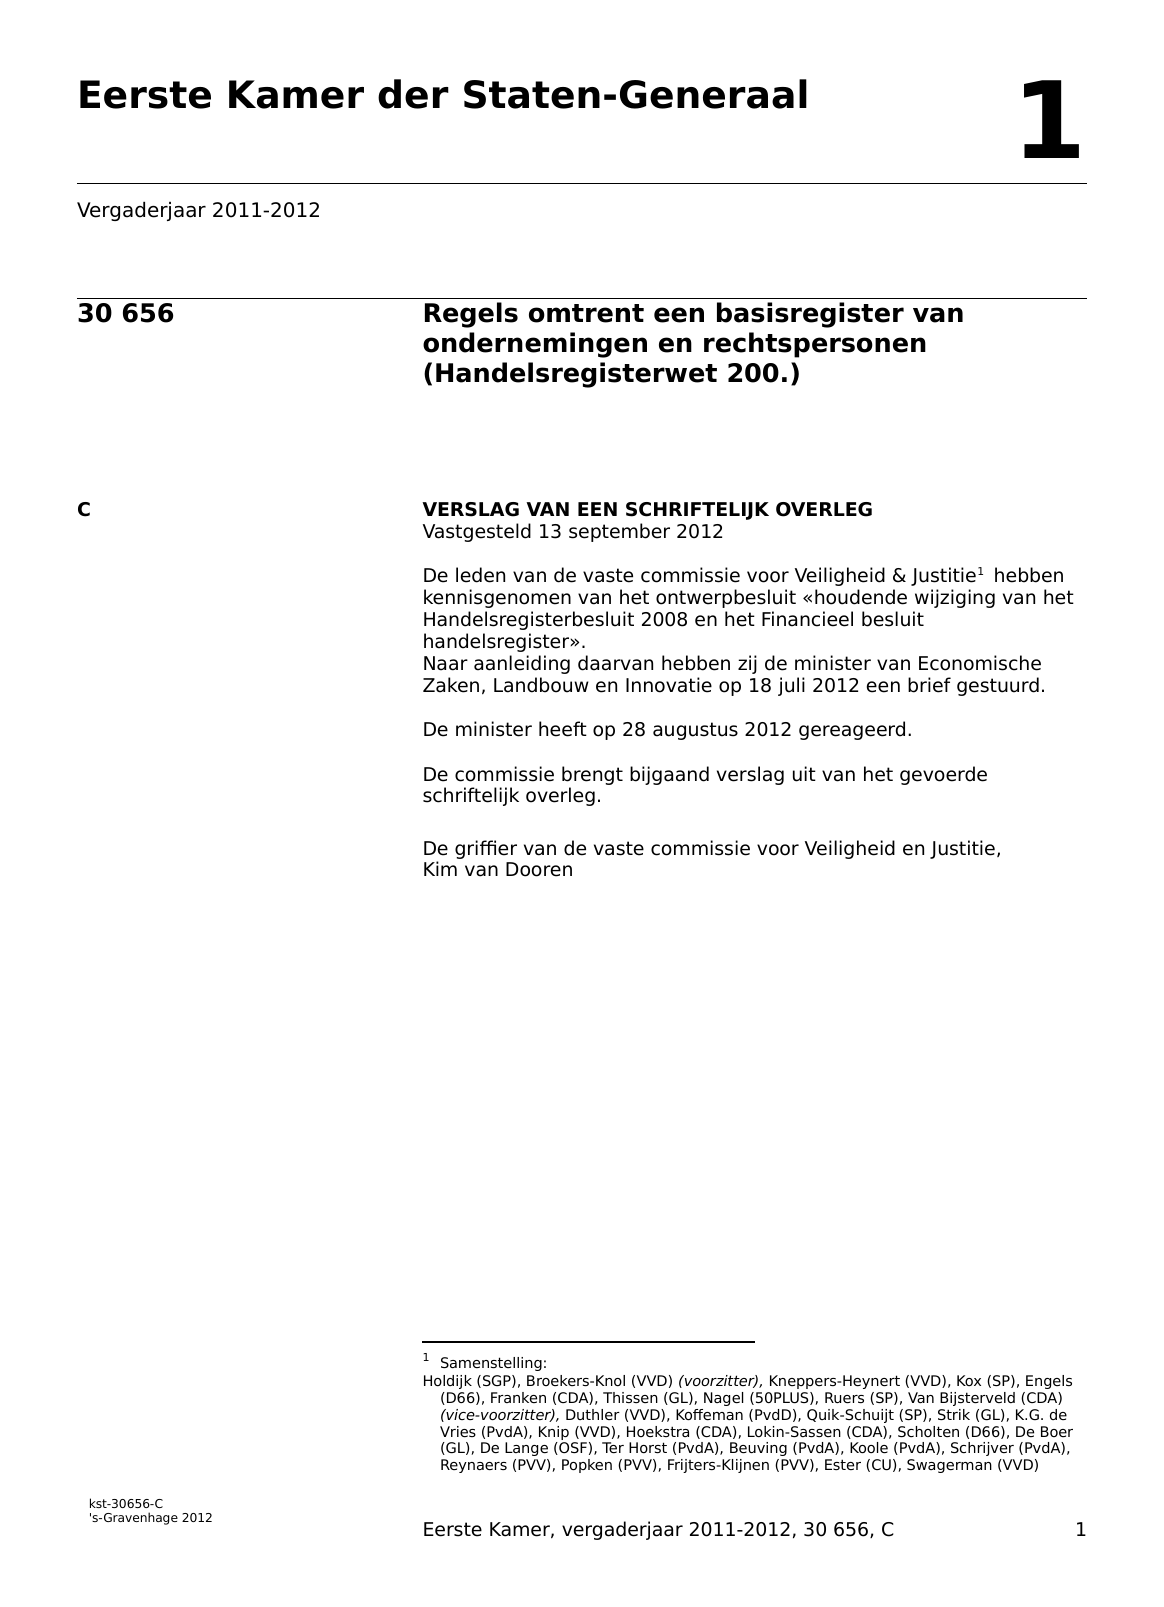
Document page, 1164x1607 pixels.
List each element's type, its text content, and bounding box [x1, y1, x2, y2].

text kst-30656-C [88, 1497, 323, 1511]
text De commissie brengt bijgaand verslag uit van het gevoerde schriftelijk overleg. [422, 763, 1087, 807]
text Holdijk (SGP), Broekers-Knol (VVD) (voorzitter), Kneppers-Heynert (VVD), Kox (SP), Engels (D66), Franken (CDA), Thissen (GL), Nagel (50PLUS), Ruers (SP), Van Bijsterveld (CDA) (vice-voorzitter), Duthler (VVD), Koffeman (PvdD), Quik-Schuijt (SP), Strik (GL), K.G. de Vries (PvdA), Knip (VVD), Hoekstra (CDA), Lokin-Sassen (CDA), Scholten (D66), De Boer (GL), De Lange (OSF), Ter Horst (PvdA), Beuving (PvdA), Koole (PvdA), Schrijver (PvdA), Reynaers (PVV), Popken (PVV), Frijters-Klijnen (PVV), Ester (CU), Swagerman (VVD) [422, 1373, 1087, 1474]
text 's-Gravenhage 2012 [88, 1511, 323, 1525]
text Vastgesteld 13 september 2012 [422, 521, 1087, 543]
text De leden van de vaste commissie voor Veiligheid & Justitie hebben kennisgenomen van het ontwerpbesluit «houdende wijziging van het Handelsregisterbesluit 2008 en het Financieel besluit handelsregister». [422, 565, 1087, 653]
subtitle C VERSLAG VAN EEN SCHRIFTELIJK OVERLEG [77, 499, 1087, 521]
text Naar aanleiding daarvan hebben zij de minister van Economische Zaken, Landbouw en Innovatie op 18 juli 2012 een brief gestuurd. [422, 653, 1087, 697]
text De griffier van de vaste commissie voor Veiligheid en Justitie, Kim van Dooren [422, 837, 1087, 881]
text De minister heeft op 28 augustus 2012 gereageerd. [422, 719, 1087, 741]
subtitle 30 656 Regels omtrent een basisregister van ondernemingen en rechtspersonen (Handelsregisterwet 200.) [77, 299, 1087, 388]
table_cell Vergaderjaar 2011-2012 [77, 184, 1087, 298]
table_header Eerste Kamer der Staten-Generaal [77, 59, 886, 183]
table_header 1 [886, 59, 1087, 183]
text Samenstelling: [422, 1351, 1087, 1373]
